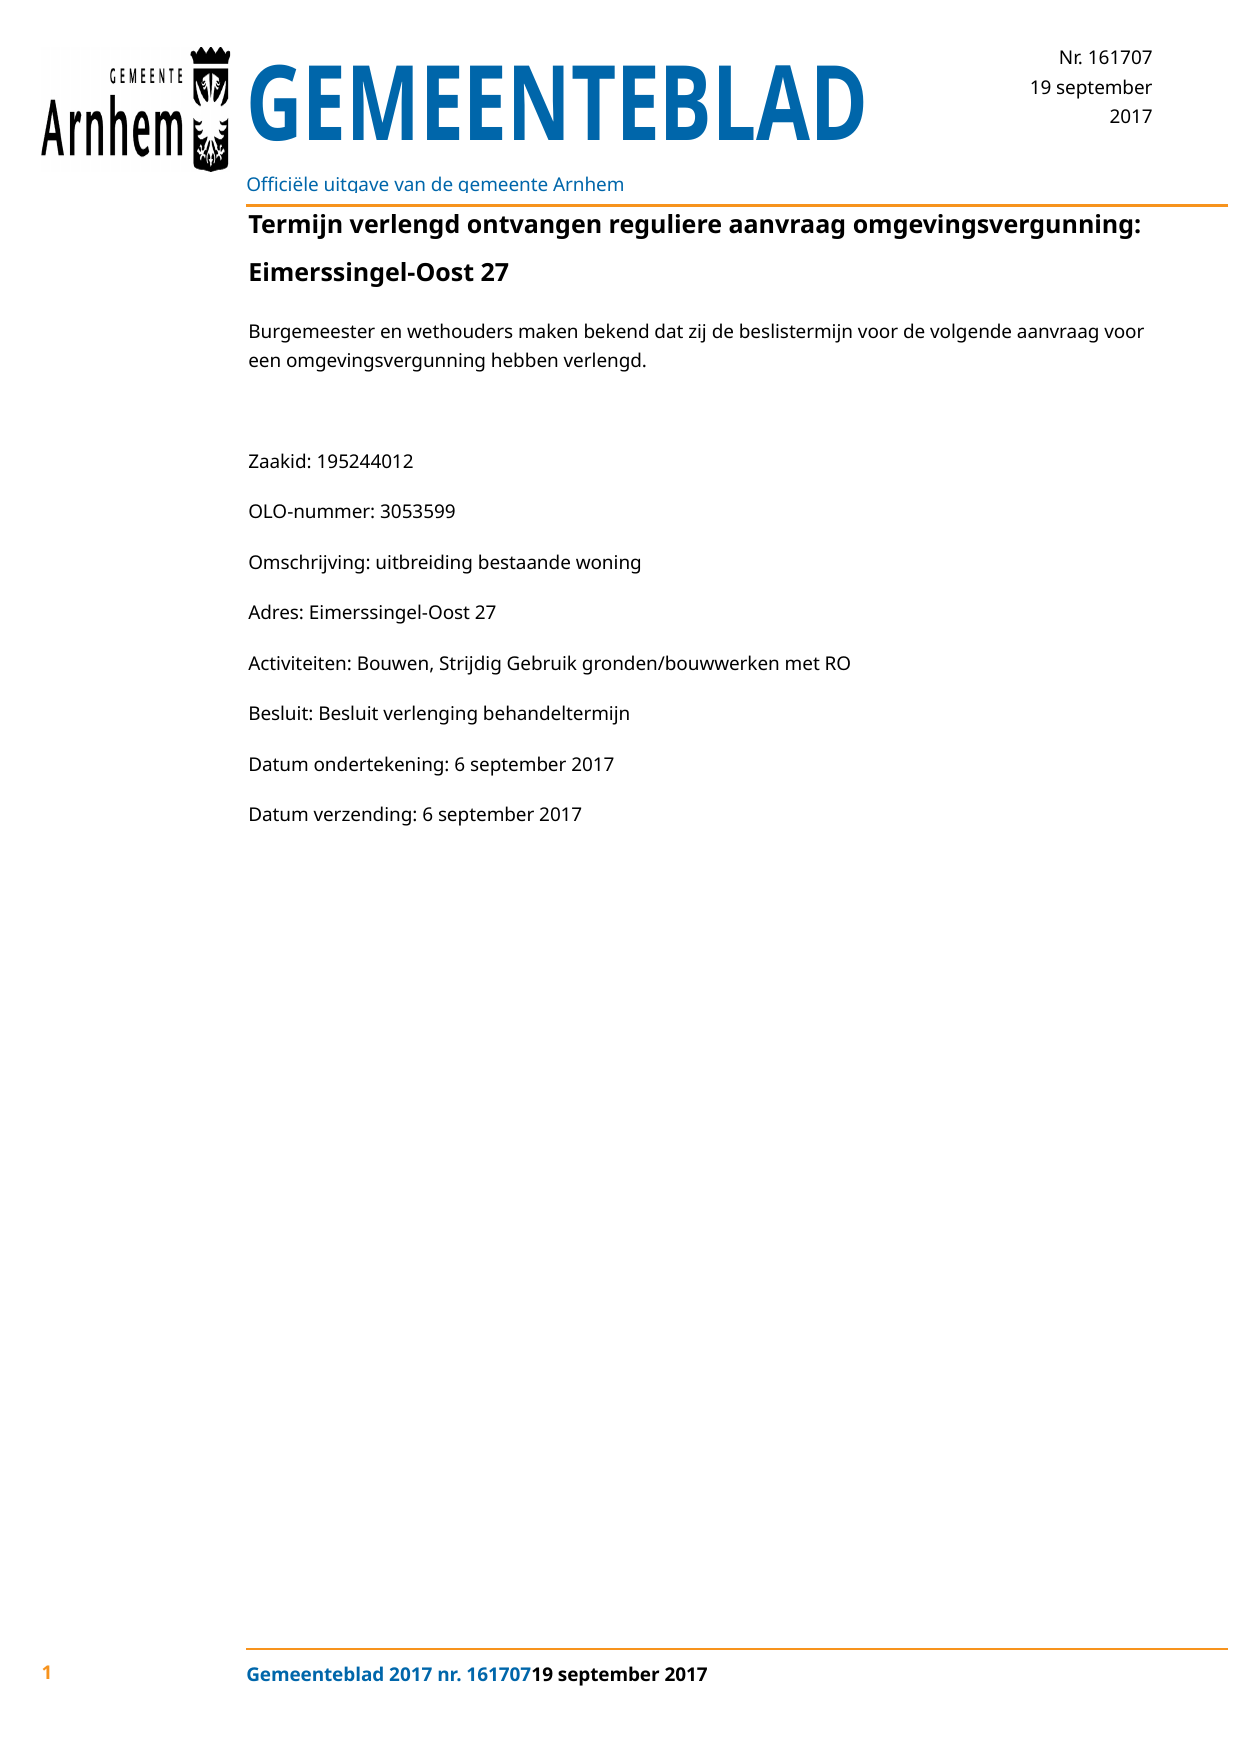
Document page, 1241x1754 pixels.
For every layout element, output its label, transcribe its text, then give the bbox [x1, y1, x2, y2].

text Burgemeester en wethouders maken bekend dat zij de beslistermijn voor de volgende aanvraag voor een omgevingsvergunning hebben verlengd. [248, 318, 1152, 373]
text Zaakid: 195244012 [248, 448, 1152, 474]
text Besluit: Besluit verlenging behandeltermijn [248, 700, 1152, 726]
text Termijn verlengd ontvangen reguliere aanvraag omgevingsvergunning: Eimerssingel-Oost 27 [248, 207, 1152, 288]
picture [41, 47, 231, 172]
text Datum verzending: 6 september 2017 [248, 801, 1152, 827]
text Activiteiten: Bouwen, Strijdig Gebruik gronden/bouwwerken met RO [248, 650, 1152, 676]
text OLO-nummer: 3053599 [248, 499, 1152, 524]
text Datum ondertekening: 6 september 2017 [248, 751, 1152, 777]
text Adres: Eimerssingel-Oost 27 [248, 599, 1152, 625]
text Omschrijving: uitbreiding bestaande woning [248, 549, 1152, 575]
